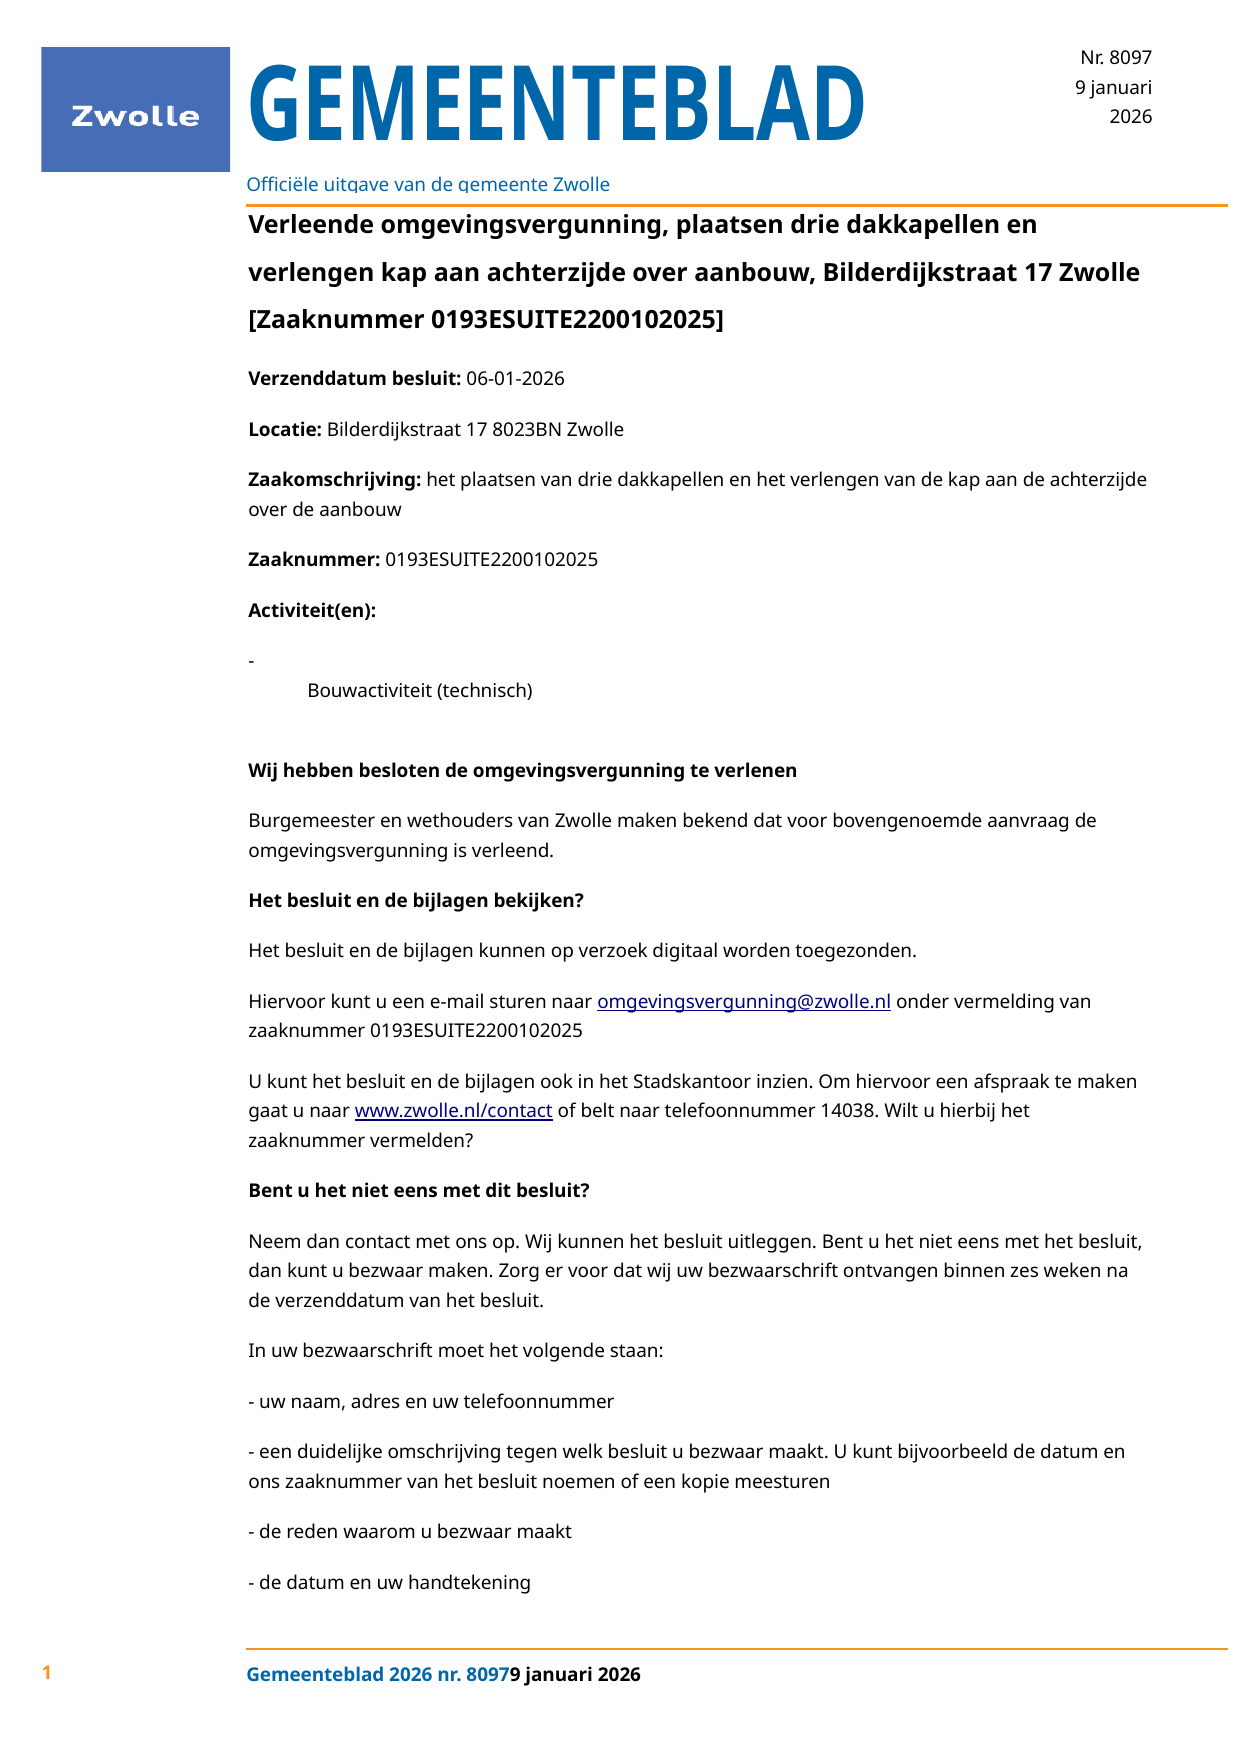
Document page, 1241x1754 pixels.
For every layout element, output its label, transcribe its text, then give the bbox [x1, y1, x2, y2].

text Het besluit en de bijlagen bekijken? [248, 887, 1152, 913]
text Zaaknummer: 0193ESUITE2200102025 [248, 546, 1152, 572]
list Bouwactiviteit (technisch) [248, 677, 1152, 702]
text Bent u het niet eens met dit besluit? [248, 1178, 1152, 1203]
text Wij hebben besloten de omgevingsvergunning te verlenen [248, 757, 1152, 782]
text Zaakomschrijving: het plaatsen van drie dakkapellen en het verlengen van de kap aan de achterzijde over de aanbouw [248, 466, 1152, 522]
text - de reden waarom u bezwaar maakt [248, 1518, 1152, 1544]
text Neem dan contact met ons op. Wij kunnen het besluit uitleggen. Bent u het niet eens met het besluit, dan kunt u bezwaar maken. Zorg er voor dat wij uw bezwaarschrift ontvangen binnen zes weken na de verzenddatum van het besluit. [248, 1228, 1152, 1313]
text Verleende omgevingsvergunning, plaatsen drie dakkapellen en verlengen kap aan achterzijde over aanbouw, Bilderdijkstraat 17 Zwolle [Zaaknummer 0193ESUITE2200102025] [248, 207, 1152, 336]
text - de datum en uw handtekening [248, 1569, 1152, 1594]
text Verzenddatum besluit: 06-01-2026 [248, 366, 1152, 391]
text Activiteit(en): [248, 597, 1152, 622]
text Hiervoor kunt u een e-mail sturen naar omgevingsvergunning@zwolle.nl onder vermelding van zaaknummer 0193ESUITE2200102025 [248, 988, 1152, 1043]
picture [41, 47, 231, 172]
text In uw bezwaarschrift moet het volgende staan: [248, 1338, 1152, 1363]
text Het besluit en de bijlagen kunnen op verzoek digitaal worden toegezonden. [248, 938, 1152, 963]
text Burgemeester en wethouders van Zwolle maken bekend dat voor bovengenoemde aanvraag de omgevingsvergunning is verleend. [248, 807, 1152, 862]
text U kunt het besluit en de bijlagen ook in het Stadskantoor inzien. Om hiervoor een afspraak te maken gaat u naar www.zwolle.nl/contact of belt naar telefoonnummer 14038. Wilt u hierbij het zaaknummer vermelden? [248, 1068, 1152, 1153]
text - een duidelijke omschrijving tegen welk besluit u bezwaar maakt. U kunt bijvoorbeeld de datum en ons zaaknummer van het besluit noemen of een kopie meesturen [248, 1438, 1152, 1494]
text Locatie: Bilderdijkstraat 17 8023BN Zwolle [248, 416, 1152, 442]
text - uw naam, adres en uw telefoonnummer [248, 1388, 1152, 1414]
